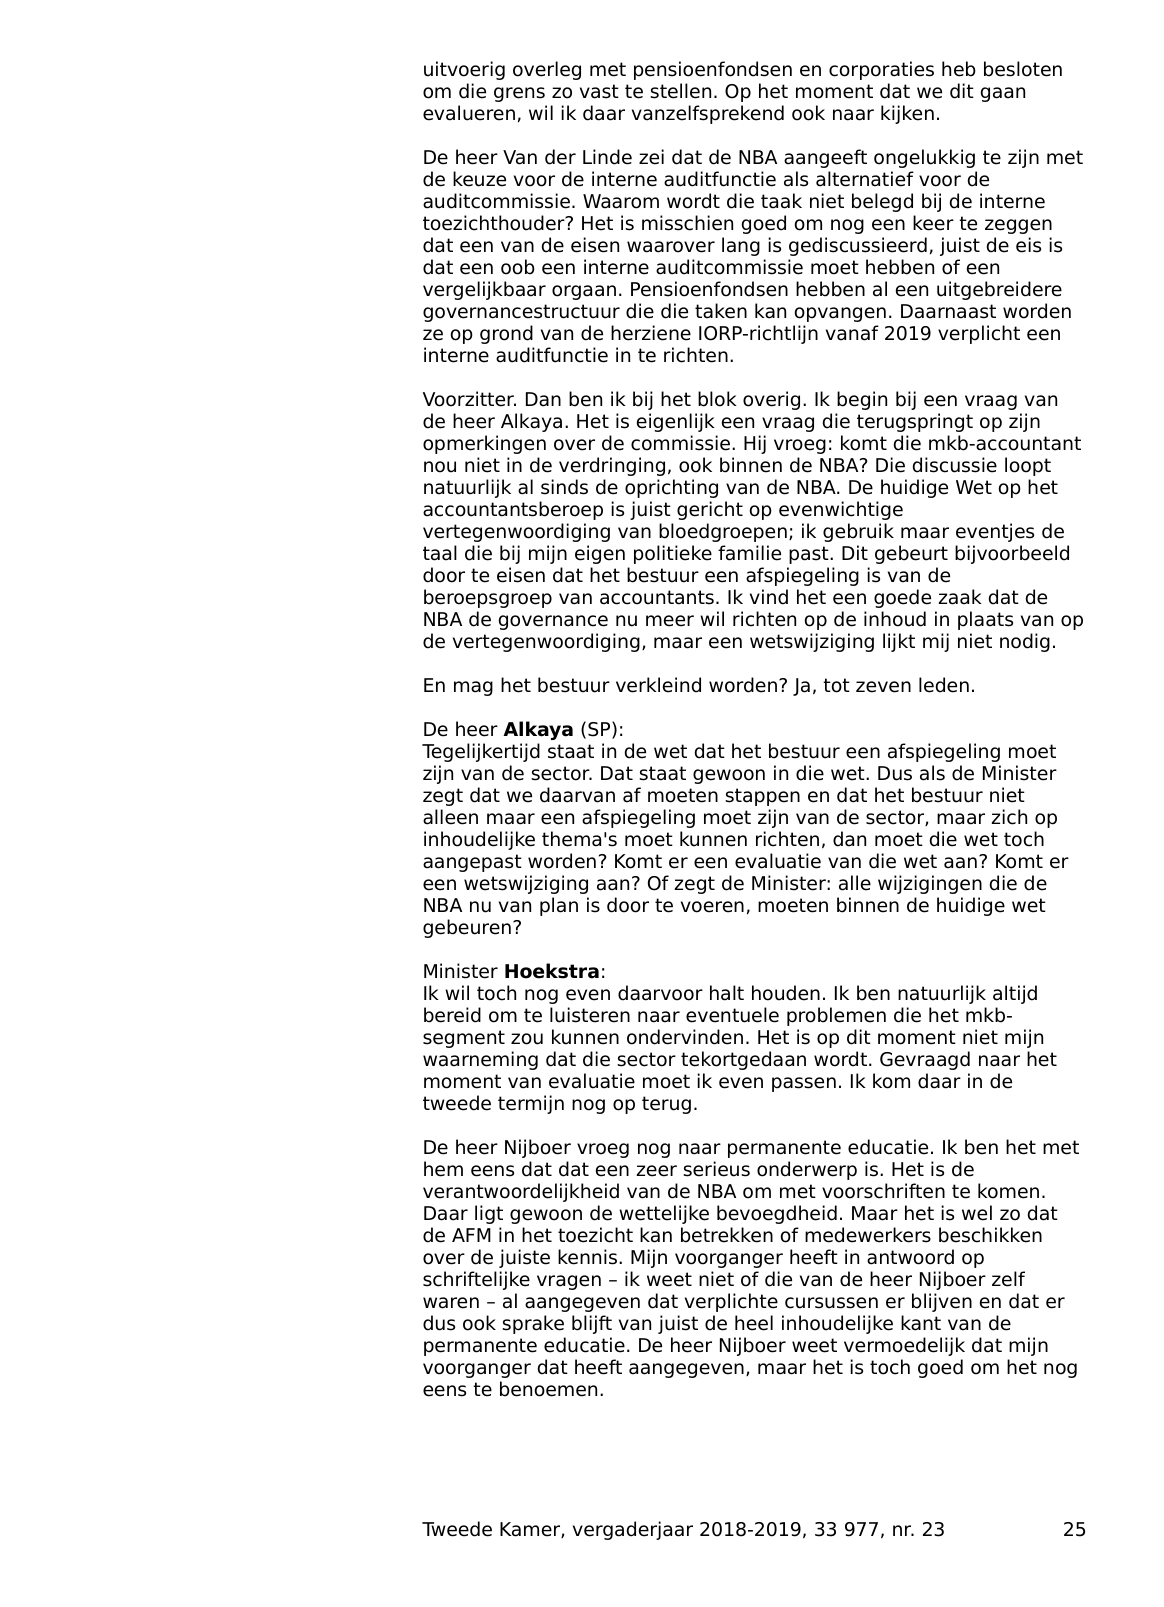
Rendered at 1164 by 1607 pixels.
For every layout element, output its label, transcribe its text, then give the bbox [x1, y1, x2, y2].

text De heer Van der Linde zei dat de NBA aangeeft ongelukkig te zijn met de keuze voor de interne auditfunctie als alternatief voor de auditcommissie. Waarom wordt die taak niet belegd bij de interne toezichthouder? Het is misschien goed om nog een keer te zeggen dat een van de eisen waarover lang is gediscussieerd, juist de eis is dat een oob een interne auditcommissie moet hebben of een vergelijkbaar orgaan. Pensioenfondsen hebben al een uitgebreidere governancestructuur die die taken kan opvangen. Daarnaast worden ze op grond van de herziene IORP-richtlijn vanaf 2019 verplicht een interne auditfunctie in te richten. [422, 147, 1087, 367]
text De heer Alkaya (SP): [422, 719, 1087, 741]
text Tegelijkertijd staat in de wet dat het bestuur een afspiegeling moet zijn van de sector. Dat staat gewoon in die wet. Dus als de Minister zegt dat we daarvan af moeten stappen en dat het bestuur niet alleen maar een afspiegeling moet zijn van de sector, maar zich op inhoudelijke thema's moet kunnen richten, dan moet die wet toch aangepast worden? Komt er een evaluatie van die wet aan? Komt er een wetswijziging aan? Of zegt de Minister: alle wijzigingen die de NBA nu van plan is door te voeren, moeten binnen de huidige wet gebeuren? [422, 741, 1087, 939]
text Ik wil toch nog even daarvoor halt houden. Ik ben natuurlijk altijd bereid om te luisteren naar eventuele problemen die het mkb-segment zou kunnen ondervinden. Het is op dit moment niet mijn waarneming dat die sector tekortgedaan wordt. Gevraagd naar het moment van evaluatie moet ik even passen. Ik kom daar in de tweede termijn nog op terug. [422, 983, 1087, 1115]
text uitvoerig overleg met pensioenfondsen en corporaties heb besloten om die grens zo vast te stellen. Op het moment dat we dit gaan evalueren, wil ik daar vanzelfsprekend ook naar kijken. [422, 59, 1087, 125]
text En mag het bestuur verkleind worden? Ja, tot zeven leden. [422, 675, 1087, 697]
text De heer Nijboer vroeg nog naar permanente educatie. Ik ben het met hem eens dat dat een zeer serieus onderwerp is. Het is de verantwoordelijkheid van de NBA om met voorschriften te komen. Daar ligt gewoon de wettelijke bevoegdheid. Maar het is wel zo dat de AFM in het toezicht kan betrekken of medewerkers beschikken over de juiste kennis. Mijn voorganger heeft in antwoord op schriftelijke vragen – ik weet niet of die van de heer Nijboer zelf waren – al aangegeven dat verplichte cursussen er blijven en dat er dus ook sprake blijft van juist de heel inhoudelijke kant van de permanente educatie. De heer Nijboer weet vermoedelijk dat mijn voorganger dat heeft aangegeven, maar het is toch goed om het nog eens te benoemen. [422, 1137, 1087, 1401]
text Minister Hoekstra: [422, 961, 1087, 983]
text Voorzitter. Dan ben ik bij het blok overig. Ik begin bij een vraag van de heer Alkaya. Het is eigenlijk een vraag die terugspringt op zijn opmerkingen over de commissie. Hij vroeg: komt die mkb-accountant nou niet in de verdringing, ook binnen de NBA? Die discussie loopt natuurlijk al sinds de oprichting van de NBA. De huidige Wet op het accountantsberoep is juist gericht op evenwichtige vertegenwoordiging van bloedgroepen; ik gebruik maar eventjes de taal die bij mijn eigen politieke familie past. Dit gebeurt bijvoorbeeld door te eisen dat het bestuur een afspiegeling is van de beroepsgroep van accountants. Ik vind het een goede zaak dat de NBA de governance nu meer wil richten op de inhoud in plaats van op de vertegenwoordiging, maar een wetswijziging lijkt mij niet nodig. [422, 389, 1087, 653]
